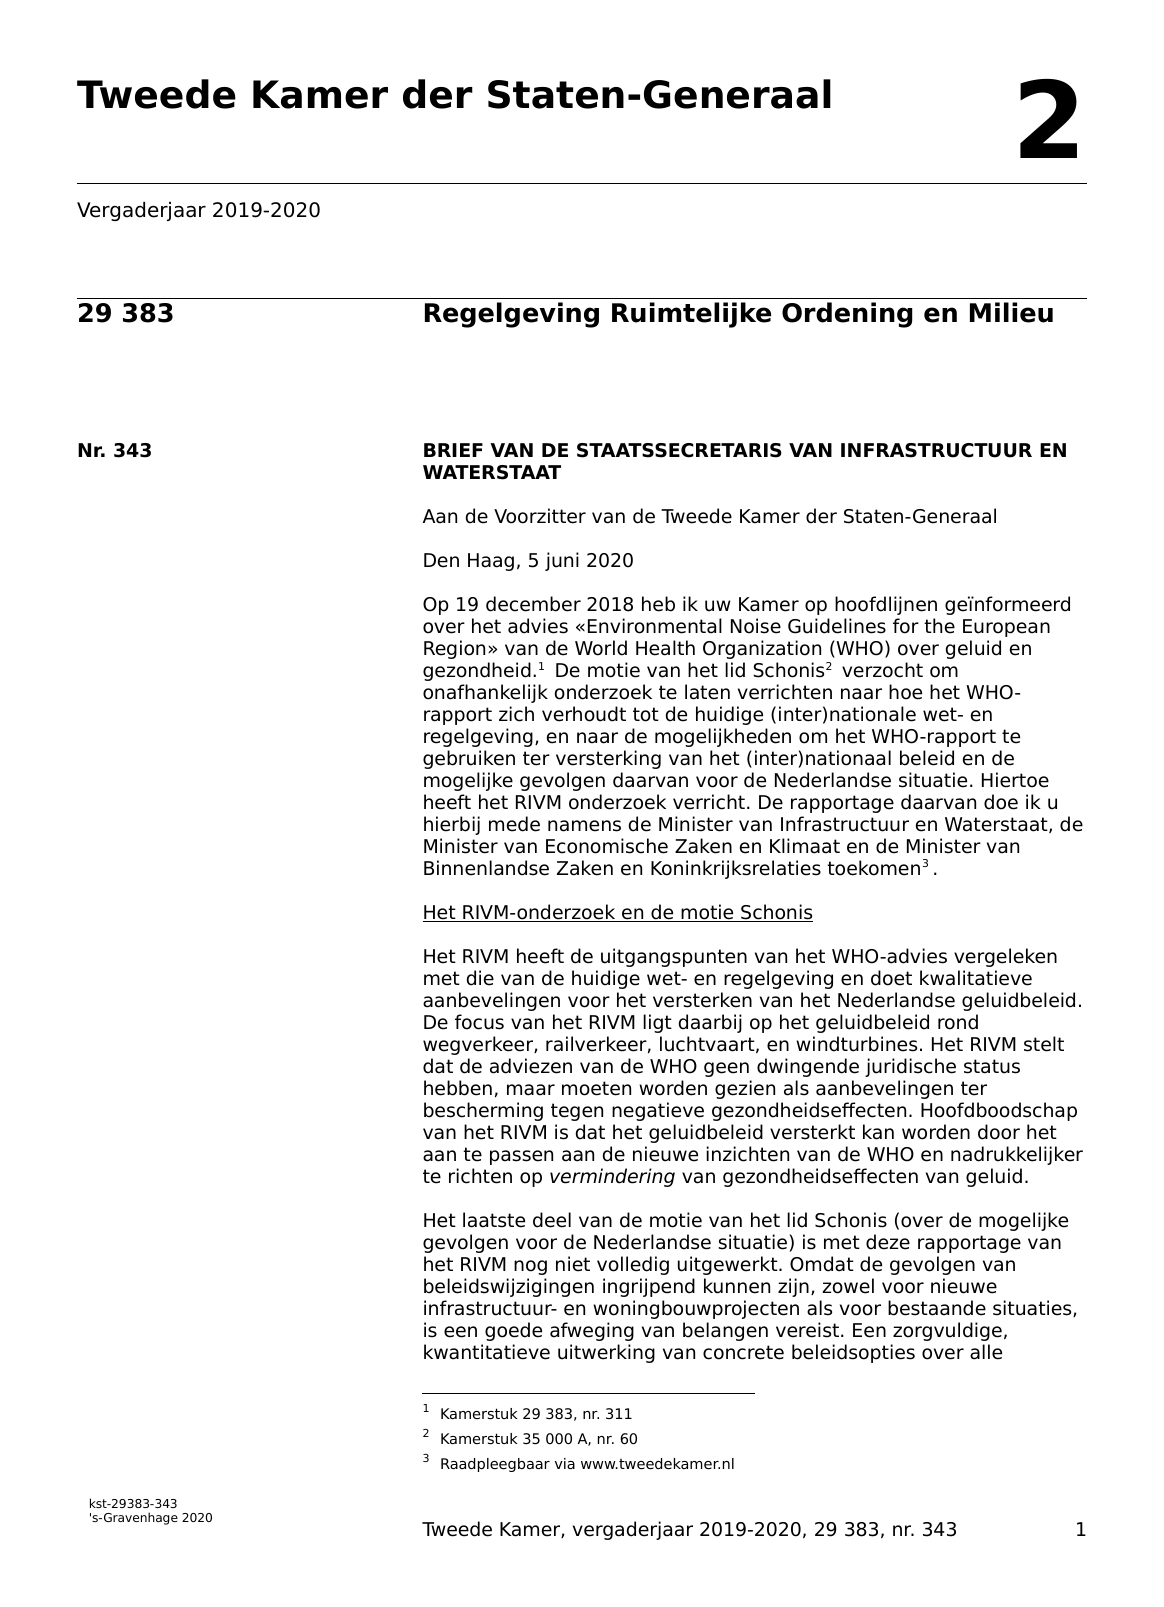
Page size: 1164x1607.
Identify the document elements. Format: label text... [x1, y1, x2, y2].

text Het laatste deel van de motie van het lid Schonis (over de mogelijke gevolgen voor de Nederlandse situatie) is met deze rapportage van het RIVM nog niet volledig uitgewerkt. Omdat de gevolgen van beleidswijzigingen ingrijpend kunnen zijn, zowel voor nieuwe infrastructuur- en woningbouwprojecten als voor bestaande situaties, is een goede afweging van belangen vereist. Een zorgvuldige, kwantitatieve uitwerking van concrete beleidsopties over alle [422, 1210, 1087, 1364]
table_cell Vergaderjaar 2019-2020 [77, 184, 1087, 298]
text Op 19 december 2018 heb ik uw Kamer op hoofdlijnen geïnformeerd over het advies «Environmental Noise Guidelines for the European Region» van de World Health Organization (WHO) over geluid en gezondheid. De motie van het lid Schonis verzocht om onafhankelijk onderzoek te laten verrichten naar hoe het WHO-rapport zich verhoudt tot de huidige (inter)nationale wet- en regelgeving, en naar de mogelijkheden om het WHO-rapport te gebruiken ter versterking van het (inter)nationaal beleid en de mogelijke gevolgen daarvan voor de Nederlandse situatie. Hiertoe heeft het RIVM onderzoek verricht. De rapportage daarvan doe ik u hierbij mede namens de Minister van Infrastructuur en Waterstaat, de Minister van Economische Zaken en Klimaat en de Minister van Binnenlandse Zaken en Koninkrijksrelaties toekomen. [422, 594, 1087, 880]
text kst-29383-343 [88, 1497, 323, 1511]
subtitle Het RIVM-onderzoek en de motie Schonis [422, 902, 1087, 924]
table_header Tweede Kamer der Staten-Generaal [77, 59, 886, 183]
table_header 2 [886, 59, 1087, 183]
text Raadpleegbaar via www.tweedekamer.nl [422, 1452, 1087, 1474]
text Kamerstuk 29 383, nr. 311 [422, 1402, 1087, 1424]
subtitle Nr. 343 BRIEF VAN DE STAATSSECRETARIS VAN INFRASTRUCTUUR EN WATERSTAAT [77, 440, 1087, 484]
text Den Haag, 5 juni 2020 [422, 550, 1087, 572]
text 's-Gravenhage 2020 [88, 1511, 323, 1525]
text Aan de Voorzitter van de Tweede Kamer der Staten-Generaal [422, 506, 1087, 528]
text Het RIVM heeft de uitgangspunten van het WHO-advies vergeleken met die van de huidige wet- en regelgeving en doet kwalitatieve aanbevelingen voor het versterken van het Nederlandse geluidbeleid. De focus van het RIVM ligt daarbij op het geluidbeleid rond wegverkeer, railverkeer, luchtvaart, en windturbines. Het RIVM stelt dat de adviezen van de WHO geen dwingende juridische status hebben, maar moeten worden gezien als aanbevelingen ter bescherming tegen negatieve gezondheidseffecten. Hoofdboodschap van het RIVM is dat het geluidbeleid versterkt kan worden door het aan te passen aan de nieuwe inzichten van de WHO en nadrukkelijker te richten op vermindering van gezondheidseffecten van geluid. [422, 946, 1087, 1188]
text Kamerstuk 35 000 A, nr. 60 [422, 1427, 1087, 1449]
subtitle 29 383 Regelgeving Ruimtelijke Ordening en Milieu [77, 299, 1087, 329]
